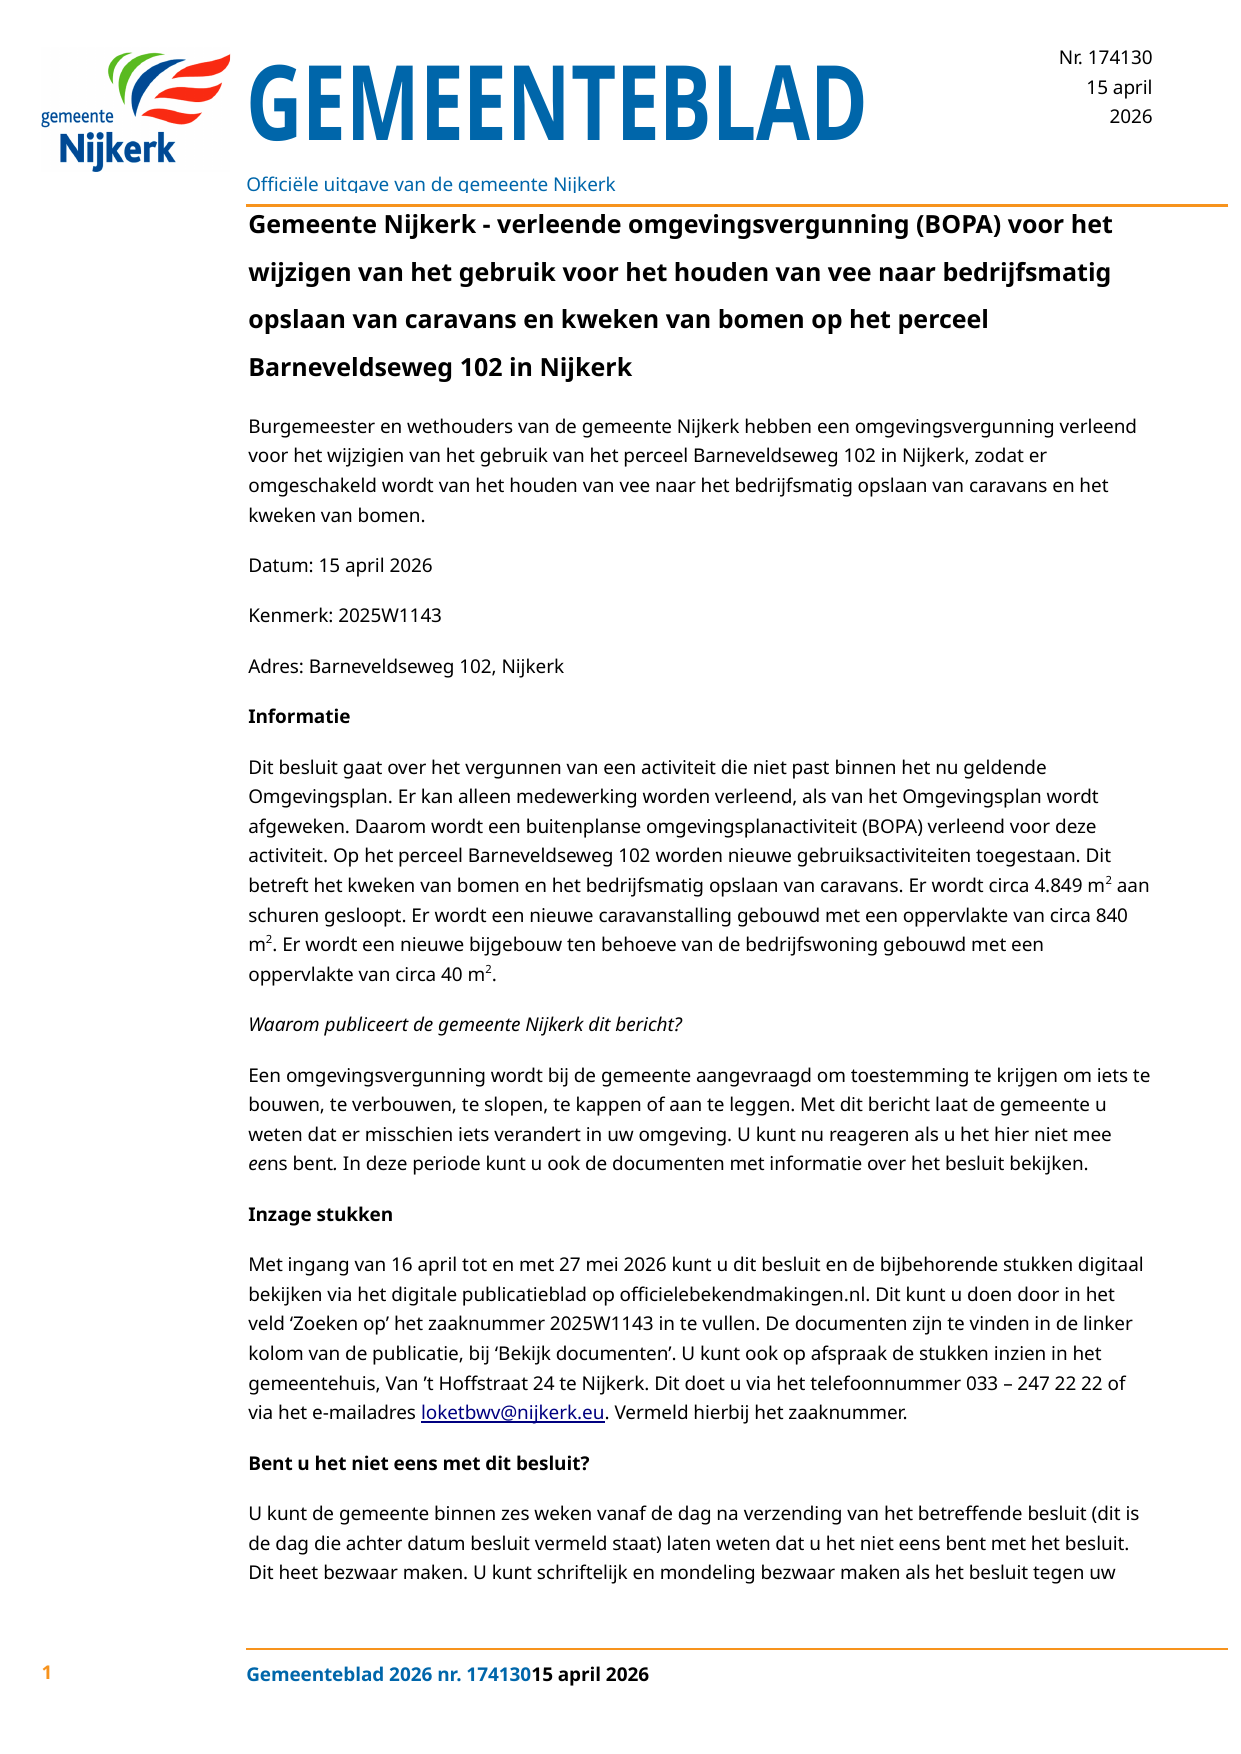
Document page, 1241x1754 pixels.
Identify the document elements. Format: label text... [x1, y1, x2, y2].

text Informatie [248, 703, 1152, 729]
text Adres: Barneveldseweg 102, Nijkerk [248, 653, 1152, 679]
text Inzage stukken [248, 1201, 1152, 1227]
text Burgemeester en wethouders van de gemeente Nijkerk hebben een omgevingsvergunning verleend voor het wijzigien van het gebruik van het perceel Barneveldseweg 102 in Nijkerk, zodat er omgeschakeld wordt van het houden van vee naar het bedrijfsmatig opslaan van caravans en het kweken van bomen. [248, 413, 1152, 528]
text Kenmerk: 2025W1143 [248, 603, 1152, 628]
picture [41, 47, 231, 172]
text Met ingang van 16 april tot en met 27 mei 2026 kunt u dit besluit en de bijbehorende stukken digitaal bekijken via het digitale publicatieblad op officielebekendmakingen.nl. Dit kunt u doen door in het veld ‘Zoeken op’ het zaaknummer 2025W1143 in te vullen. De documenten zijn te vinden in de linker kolom van de publicatie, bij ‘Bekijk documenten’. U kunt ook op afspraak de stukken inzien in het gemeentehuis, Van ’t Hoffstraat 24 te Nijkerk. Dit doet u via het telefoonnummer 033 – 247 22 22 of via het e-mailadres loketbwv@nijkerk.eu. Vermeld hierbij het zaaknummer. [248, 1251, 1152, 1425]
text Een omgevingsvergunning wordt bij de gemeente aangevraagd om toestemming te krijgen om iets te bouwen, te verbouwen, te slopen, te kappen of aan te leggen. Met dit bericht laat de gemeente u weten dat er misschien iets verandert in uw omgeving. U kunt nu reageren als u het hier niet mee eens bent. In deze periode kunt u ook de documenten met informatie over het besluit bekijken. [248, 1062, 1152, 1176]
text Waarom publiceert de gemeente Nijkerk dit bericht? [248, 1011, 1152, 1037]
text Dit besluit gaat over het vergunnen van een activiteit die niet past binnen het nu geldende Omgevingsplan. Er kan alleen medewerking worden verleend, als van het Omgevingsplan wordt afgeweken. Daarom wordt een buitenplanse omgevingsplanactiviteit (BOPA) verleend voor deze activiteit. Op het perceel Barneveldseweg 102 worden nieuwe gebruiksactiviteiten toegestaan. Dit betreft het kweken van bomen en het bedrijfsmatig opslaan van caravans. Er wordt circa 4.849 m2 aan schuren gesloopt. Er wordt een nieuwe caravanstalling gebouwd met een oppervlakte van circa 840 m2. Er wordt een nieuwe bijgebouw ten behoeve van de bedrijfswoning gebouwd met een oppervlakte van circa 40 m2. [248, 754, 1152, 987]
text Datum: 15 april 2026 [248, 552, 1152, 578]
text U kunt de gemeente binnen zes weken vanaf de dag na verzending van het betreffende besluit (dit is de dag die achter datum besluit vermeld staat) laten weten dat u het niet eens bent met het besluit. Dit heet bezwaar maken. U kunt schriftelijk en mondeling bezwaar maken als het besluit tegen uw [248, 1500, 1152, 1585]
text Bent u het niet eens met dit besluit? [248, 1450, 1152, 1476]
text Gemeente Nijkerk - verleende omgevingsvergunning (BOPA) voor het wijzigen van het gebruik voor het houden van vee naar bedrijfsmatig opslaan van caravans en kweken van bomen op het perceel Barneveldseweg 102 in Nijkerk [248, 207, 1152, 384]
